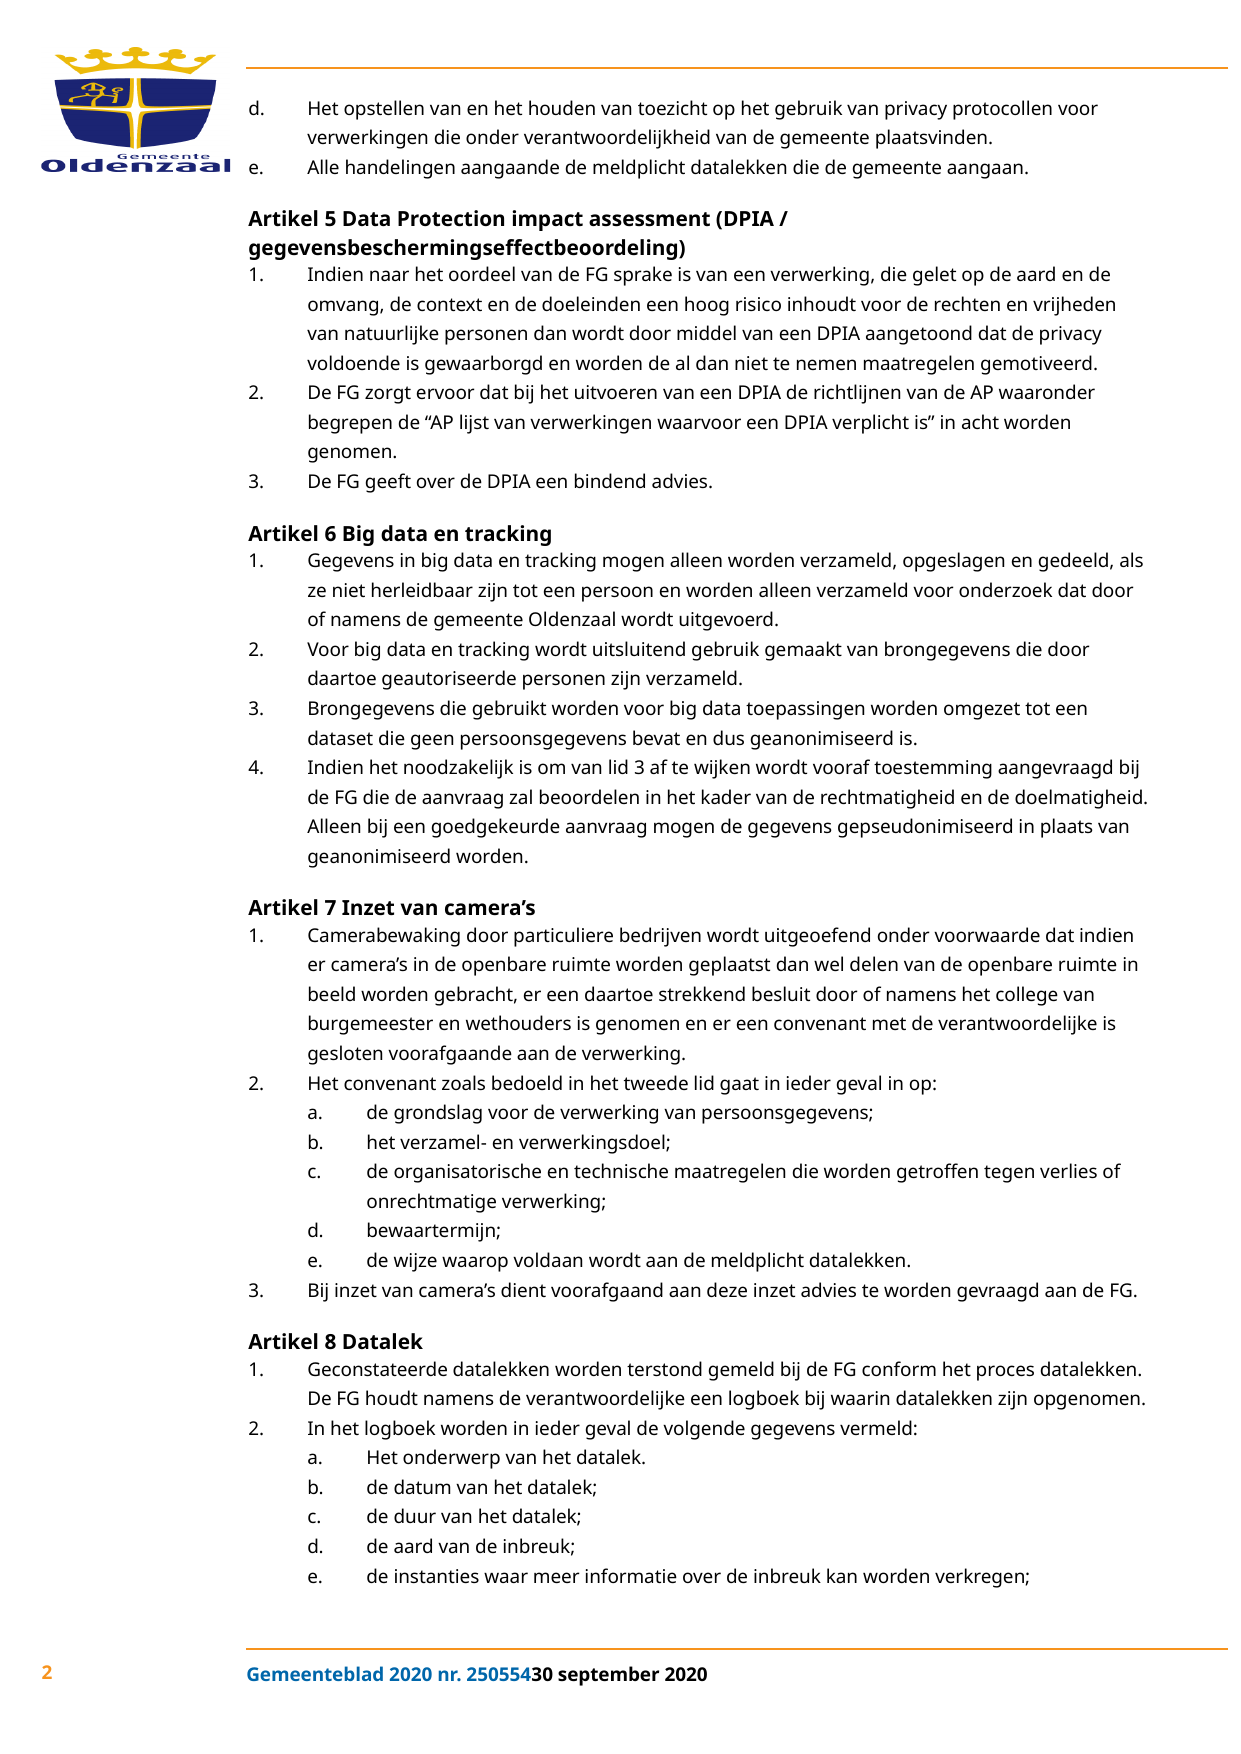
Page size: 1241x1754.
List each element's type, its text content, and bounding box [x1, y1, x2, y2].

list de organisatorische en technische maatregelen die worden getroffen tegen verlies of onrechtmatige verwerking; [307, 1158, 1152, 1214]
list het verzamel- en verwerkingsdoel; [307, 1129, 1152, 1155]
list In het logboek worden in ieder geval de volgende gegevens vermeld: [248, 1415, 1152, 1441]
list De FG zorgt ervoor dat bij het uitvoeren van een DPIA de richtlijnen van de AP waaronder begrepen de “AP lijst van verwerkingen waarvoor een DPIA verplicht is” in acht worden genomen. [248, 379, 1152, 464]
list Bij inzet van camera’s dient voorafgaand aan deze inzet advies te worden gevraagd aan de FG. [248, 1277, 1152, 1303]
text Artikel 7 Inzet van camera’s [248, 893, 1152, 922]
text Artikel 8 Datalek [248, 1327, 1152, 1356]
list de aard van de inbreuk; [307, 1533, 1152, 1559]
text Artikel 5 Data Protection impact assessment (DPIA / gegevensbeschermingseffectbeoordeling) [248, 204, 1152, 261]
list de duur van het datalek; [307, 1504, 1152, 1529]
list Indien naar het oordeel van de FG sprake is van een verwerking, die gelet op de aard en de omvang, de context en de doeleinden een hoog risico inhoudt voor de rechten en vrijheden van natuurlijke personen dan wordt door middel van een DPIA aangetoond dat de privacy voldoende is gewaarborgd en worden de al dan niet te nemen maatregelen gemotiveerd. [248, 261, 1152, 376]
list de instanties waar meer informatie over de inbreuk kan worden verkregen; [307, 1563, 1152, 1588]
list Indien het noodzakelijk is om van lid 3 af te wijken wordt vooraf toestemming aangevraagd bij de FG die de aanvraag zal beoordelen in het kader van de rechtmatigheid en de doelmatigheid. Alleen bij een goedgekeurde aanvraag mogen de gegevens gepseudonimiseerd in plaats van geanonimiseerd worden. [248, 754, 1152, 869]
list de grondslag voor de verwerking van persoonsgegevens; [307, 1099, 1152, 1125]
list Camerabewaking door particuliere bedrijven wordt uitgeoefend onder voorwaarde dat indien er camera’s in de openbare ruimte worden geplaatst dan wel delen van de openbare ruimte in beeld worden gebracht, er een daartoe strekkend besluit door of namens het college van burgemeester en wethouders is genomen en er een convenant met de verantwoordelijke is gesloten voorafgaande aan de verwerking. [248, 922, 1152, 1066]
list Het opstellen van en het houden van toezicht op het gebruik van privacy protocollen voor verwerkingen die onder verantwoordelijkheid van de gemeente plaatsvinden. [248, 95, 1152, 150]
list Geconstateerde datalekken worden terstond gemeld bij de FG conform het proces datalekken. De FG houdt namens de verantwoordelijke een logboek bij waarin datalekken zijn opgenomen. [248, 1356, 1152, 1411]
list Het convenant zoals bedoeld in het tweede lid gaat in ieder geval in op: [248, 1070, 1152, 1096]
list Het onderwerp van het datalek. [307, 1444, 1152, 1470]
text Artikel 6 Big data en tracking [248, 519, 1152, 547]
list Voor big data en tracking wordt uitsluitend gebruik gemaakt van brongegevens die door daartoe geautoriseerde personen zijn verzameld. [248, 636, 1152, 691]
list bewaartermijn; [307, 1218, 1152, 1243]
picture [41, 47, 231, 172]
list Gegevens in big data en tracking mogen alleen worden verzameld, opgeslagen en gedeeld, als ze niet herleidbaar zijn tot een persoon en worden alleen verzameld voor onderzoek dat door of namens de gemeente Oldenzaal wordt uitgevoerd. [248, 547, 1152, 632]
list de wijze waarop voldaan wordt aan de meldplicht datalekken. [307, 1247, 1152, 1273]
list De FG geeft over de DPIA een bindend advies. [248, 468, 1152, 494]
list de datum van het datalek; [307, 1474, 1152, 1500]
list Alle handelingen aangaande de meldplicht datalekken die de gemeente aangaan. [248, 154, 1152, 180]
list Brongegevens die gebruikt worden voor big data toepassingen worden omgezet tot een dataset die geen persoonsgegevens bevat en dus geanonimiseerd is. [248, 695, 1152, 750]
